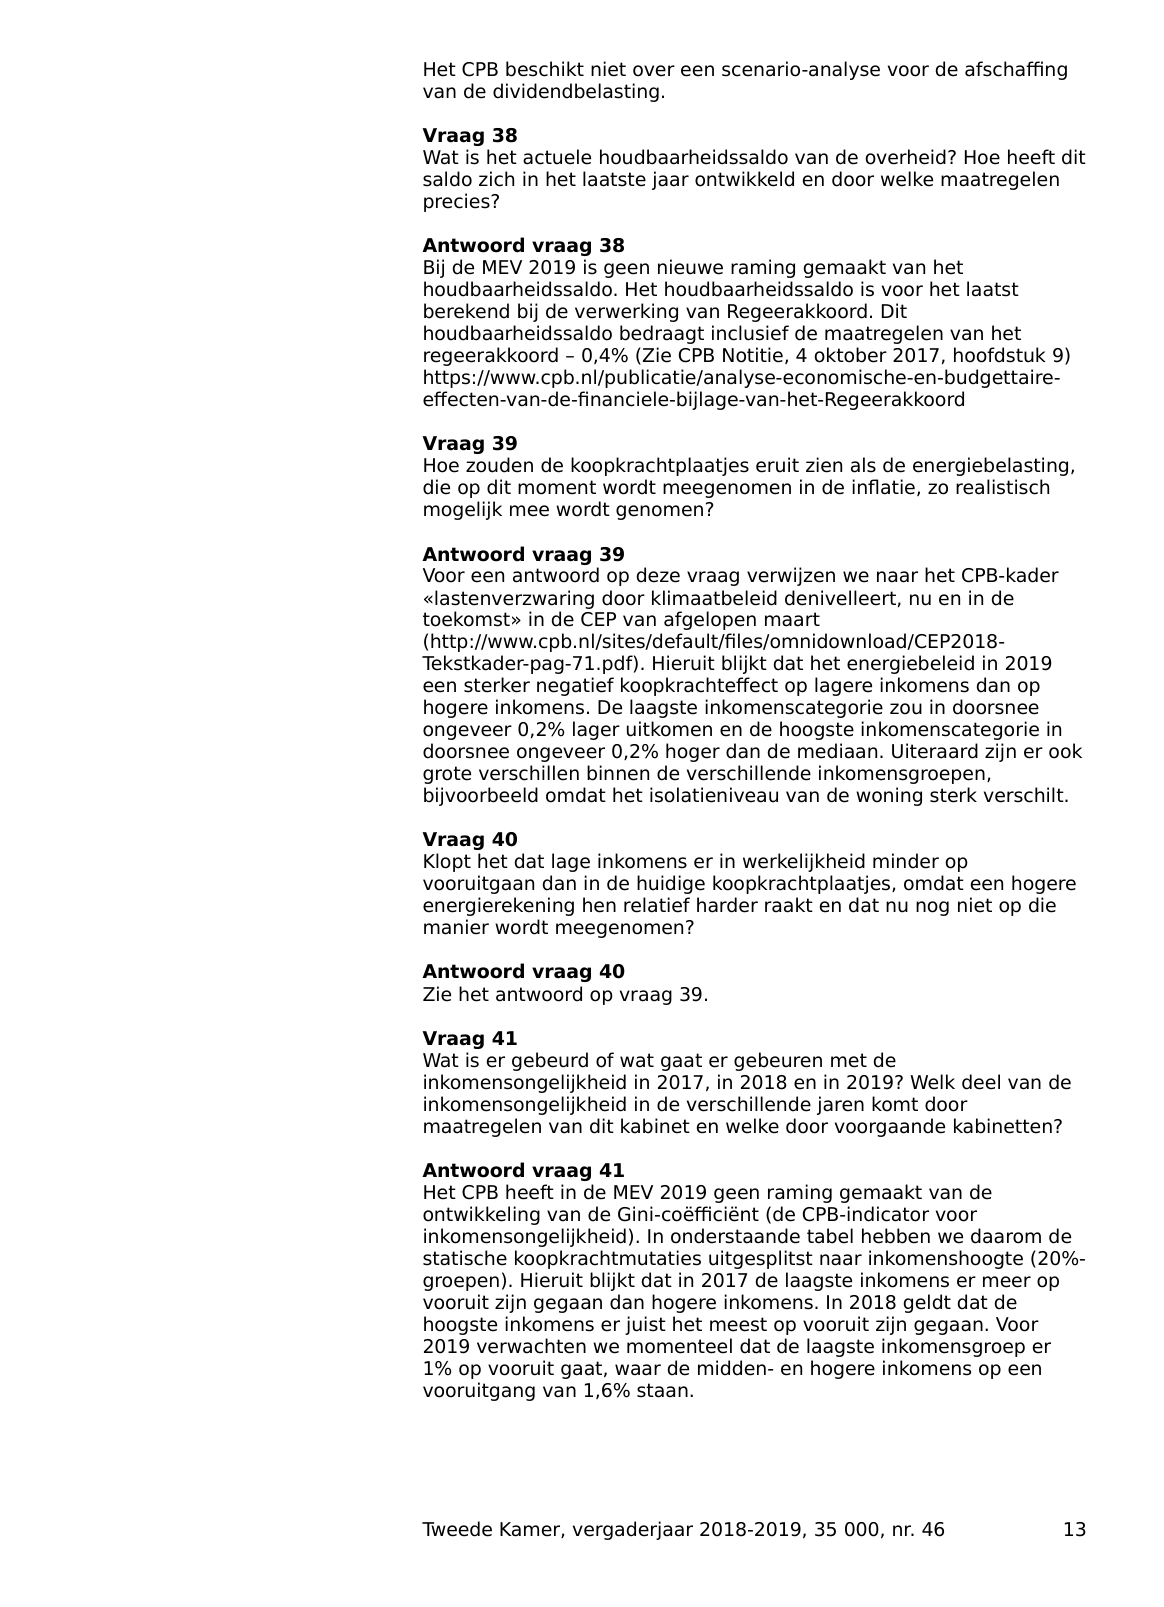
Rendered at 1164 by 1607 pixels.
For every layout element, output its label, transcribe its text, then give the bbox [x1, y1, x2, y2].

text Antwoord vraag 40 [422, 961, 1087, 983]
text Voor een antwoord op deze vraag verwijzen we naar het CPB-kader «lastenverzwaring door klimaatbeleid denivelleert, nu en in de toekomst» in de CEP van afgelopen maart (http://www.cpb.nl/sites/default/files/omnidownload/CEP2018-Tekstkader-pag-71.pdf). Hieruit blijkt dat het energiebeleid in 2019 een sterker negatief koopkrachteffect op lagere inkomens dan op hogere inkomens. De laagste inkomenscategorie zou in doorsnee ongeveer 0,2% lager uitkomen en de hoogste inkomenscategorie in doorsnee ongeveer 0,2% hoger dan de mediaan. Uiteraard zijn er ook grote verschillen binnen de verschillende inkomensgroepen, bijvoorbeeld omdat het isolatieniveau van de woning sterk verschilt. [422, 565, 1087, 807]
text Het CPB heeft in de MEV 2019 geen raming gemaakt van de ontwikkeling van de Gini-coëfficiënt (de CPB-indicator voor inkomensongelijkheid). In onderstaande tabel hebben we daarom de statische koopkrachtmutaties uitgesplitst naar inkomenshoogte (20%-groepen). Hieruit blijkt dat in 2017 de laagste inkomens er meer op vooruit zijn gegaan dan hogere inkomens. In 2018 geldt dat de hoogste inkomens er juist het meest op vooruit zijn gegaan. Voor 2019 verwachten we momenteel dat de laagste inkomensgroep er 1% op vooruit gaat, waar de midden- en hogere inkomens op een vooruitgang van 1,6% staan. [422, 1182, 1087, 1401]
text Hoe zouden de koopkrachtplaatjes eruit zien als de energiebelasting, die op dit moment wordt meegenomen in de inflatie, zo realistisch mogelijk mee wordt genomen? [422, 455, 1087, 521]
text Wat is er gebeurd of wat gaat er gebeuren met de inkomensongelijkheid in 2017, in 2018 en in 2019? Welk deel van de inkomensongelijkheid in de verschillende jaren komt door maatregelen van dit kabinet en welke door voorgaande kabinetten? [422, 1049, 1087, 1137]
text https://www.cpb.nl/publicatie/analyse-economische-en-budgettaire-effecten-van-de-financiele-bijlage-van-het-Regeerakkoord [422, 367, 1087, 411]
text Bij de MEV 2019 is geen nieuwe raming gemaakt van het houdbaarheidssaldo. Het houdbaarheidssaldo is voor het laatst berekend bij de verwerking van Regeerakkoord. Dit houdbaarheidssaldo bedraagt inclusief de maatregelen van het regeerakkoord – 0,4% (Zie CPB Notitie, 4 oktober 2017, hoofdstuk 9) [422, 257, 1087, 367]
text Vraag 40 [422, 829, 1087, 851]
text Het CPB beschikt niet over een scenario-analyse voor de afschaffing van de dividendbelasting. [422, 59, 1087, 103]
text Vraag 39 [422, 433, 1087, 455]
text Klopt het dat lage inkomens er in werkelijkheid minder op vooruitgaan dan in de huidige koopkrachtplaatjes, omdat een hogere energierekening hen relatief harder raakt en dat nu nog niet op die manier wordt meegenomen? [422, 851, 1087, 939]
text Antwoord vraag 38 [422, 235, 1087, 257]
text Vraag 41 [422, 1028, 1087, 1049]
text Antwoord vraag 39 [422, 543, 1087, 565]
text Zie het antwoord op vraag 39. [422, 983, 1087, 1005]
text Vraag 38 [422, 125, 1087, 147]
text Antwoord vraag 41 [422, 1160, 1087, 1182]
text Wat is het actuele houdbaarheidssaldo van de overheid? Hoe heeft dit saldo zich in het laatste jaar ontwikkeld en door welke maatregelen precies? [422, 147, 1087, 213]
